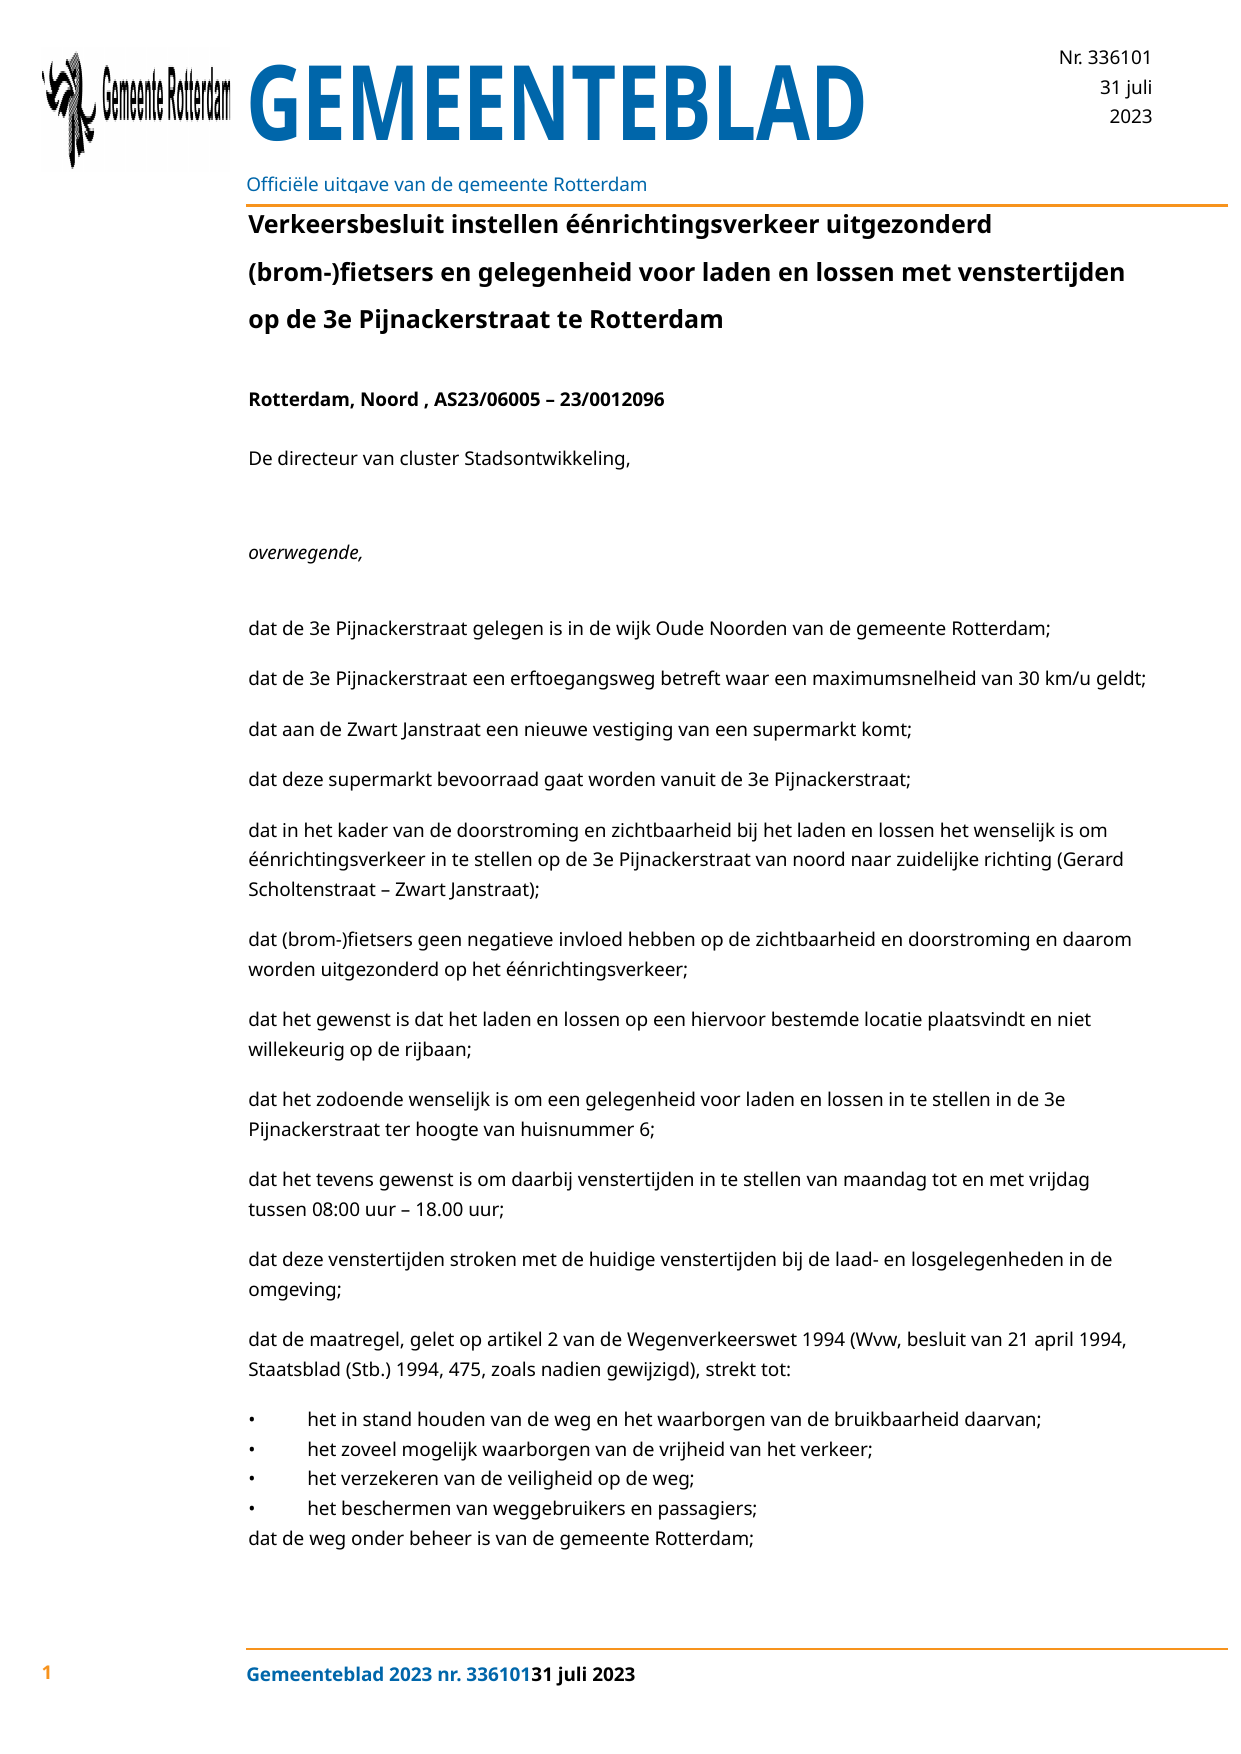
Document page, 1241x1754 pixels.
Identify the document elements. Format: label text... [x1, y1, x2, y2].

text Verkeersbesluit instellen éénrichtingsverkeer uitgezonderd (brom-)fietsers en gelegenheid voor laden en lossen met venstertijden op de 3e Pijnackerstraat te Rotterdam [248, 207, 1152, 336]
text dat de weg onder beheer is van de gemeente Rotterdam; [248, 1525, 1152, 1550]
picture [41, 47, 231, 172]
text Rotterdam, Noord , AS23/06005 – 23/0012096 [248, 386, 1152, 412]
text dat deze supermarkt bevoorraad gaat worden vanuit de 3e Pijnackerstraat; [248, 766, 1152, 792]
text dat in het kader van de doorstroming en zichtbaarheid bij het laden en lossen het wenselijk is om éénrichtingsverkeer in te stellen op de 3e Pijnackerstraat van noord naar zuidelijke richting (Gerard Scholtenstraat – Zwart Janstraat); [248, 817, 1152, 902]
text overwegende, [248, 539, 1152, 565]
text dat het gewenst is dat het laden en lossen op een hiervoor bestemde locatie plaatsvindt en niet willekeurig op de rijbaan; [248, 1006, 1152, 1062]
text De directeur van cluster Stadsontwikkeling, [248, 445, 1152, 471]
text dat deze venstertijden stroken met de huidige venstertijden bij de laad- en losgelegenheden in de omgeving; [248, 1246, 1152, 1302]
text dat de maatregel, gelet op artikel 2 van de Wegenverkeerswet 1994 (Wvw, besluit van 21 april 1994, Staatsblad (Stb.) 1994, 475, zoals nadien gewijzigd), strekt tot: [248, 1326, 1152, 1382]
list het zoveel mogelijk waarborgen van de vrijheid van het verkeer; [248, 1436, 1152, 1462]
list het in stand houden van de weg en het waarborgen van de bruikbaarheid daarvan; [248, 1406, 1152, 1432]
list het beschermen van weggebruikers en passagiers; [248, 1495, 1152, 1521]
text dat het zodoende wenselijk is om een gelegenheid voor laden en lossen in te stellen in de 3e Pijnackerstraat ter hoogte van huisnummer 6; [248, 1086, 1152, 1142]
list het verzekeren van de veiligheid op de weg; [248, 1466, 1152, 1491]
text dat (brom-)fietsers geen negatieve invloed hebben op de zichtbaarheid en doorstroming en daarom worden uitgezonderd op het éénrichtingsverkeer; [248, 926, 1152, 982]
text dat de 3e Pijnackerstraat gelegen is in de wijk Oude Noorden van de gemeente Rotterdam; [248, 615, 1152, 641]
text dat aan de Zwart Janstraat een nieuwe vestiging van een supermarkt komt; [248, 716, 1152, 742]
text dat de 3e Pijnackerstraat een erftoegangsweg betreft waar een maximumsnelheid van 30 km/u geldt; [248, 666, 1152, 691]
text dat het tevens gewenst is om daarbij venstertijden in te stellen van maandag tot en met vrijdag tussen 08:00 uur – 18.00 uur; [248, 1166, 1152, 1222]
